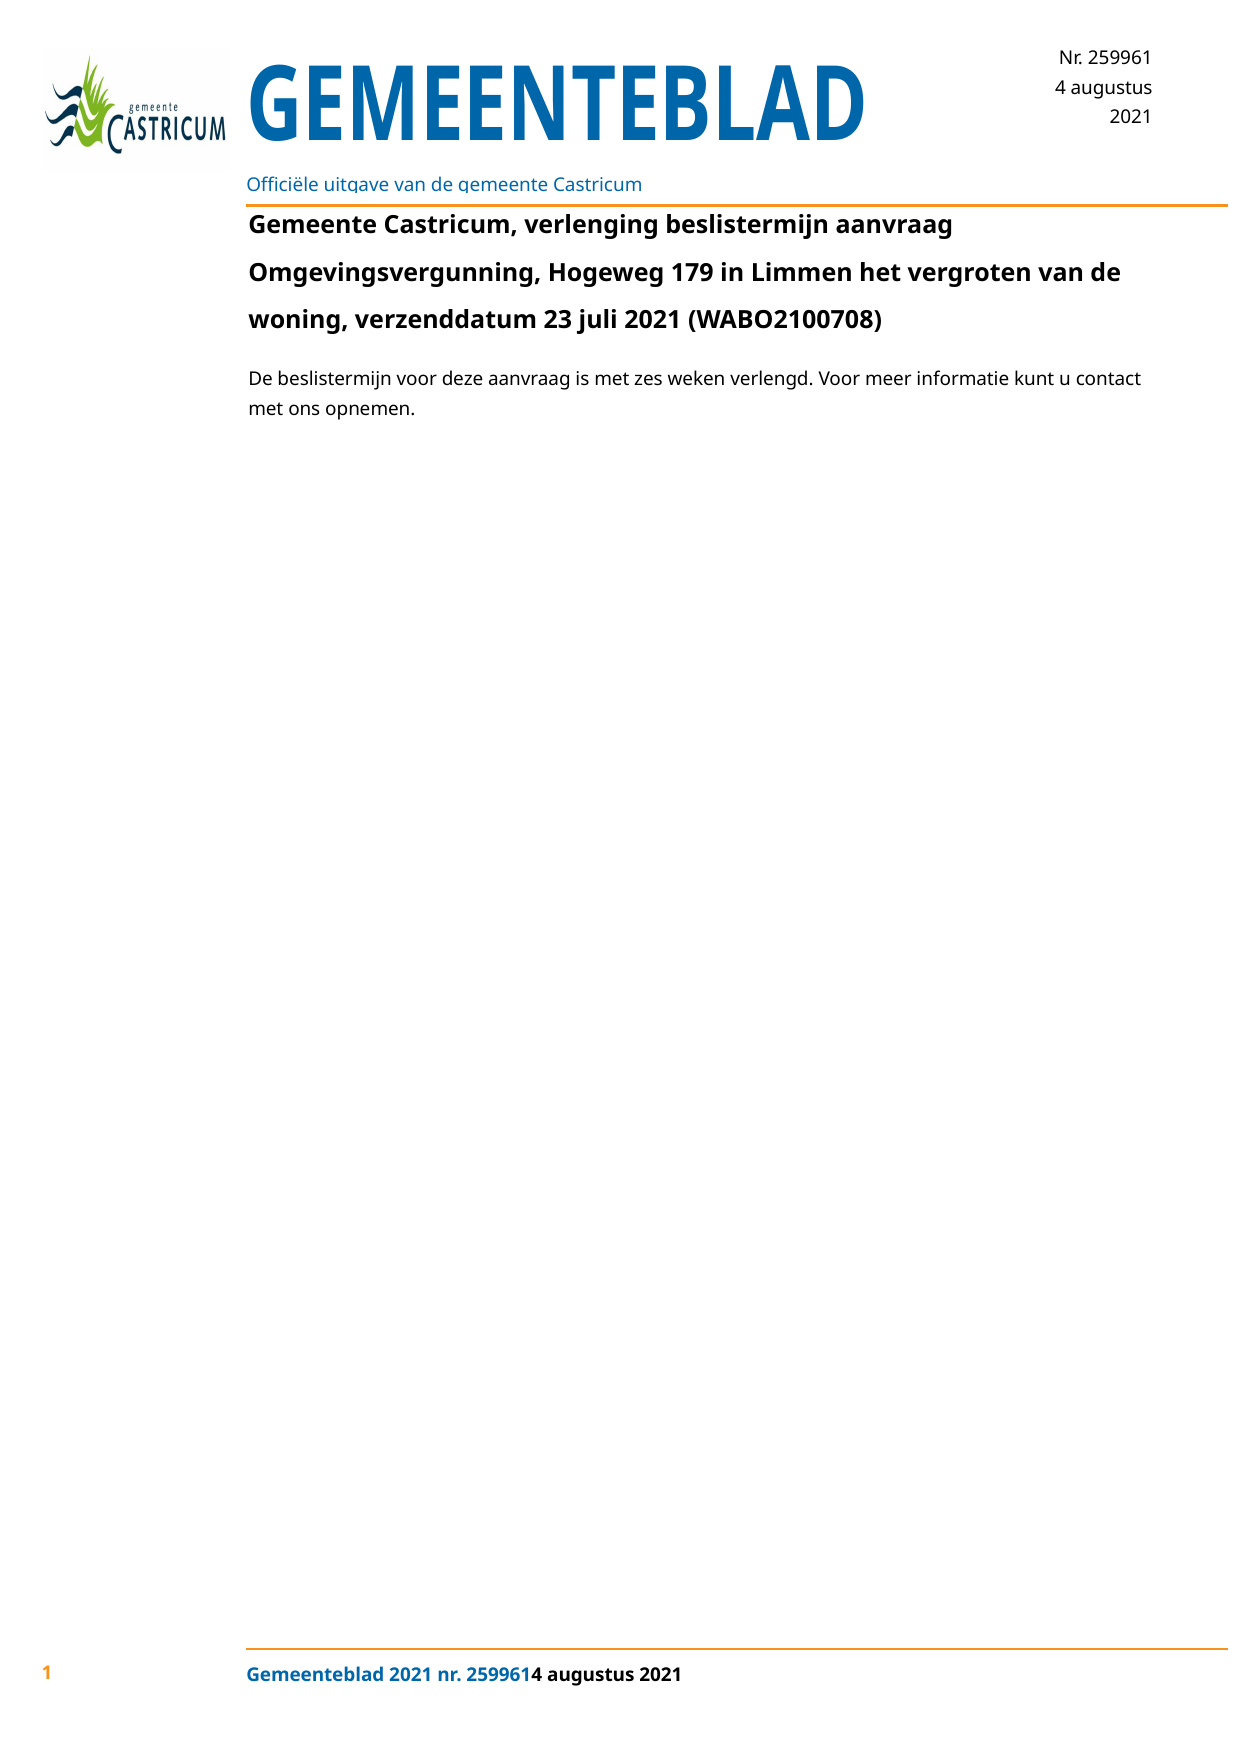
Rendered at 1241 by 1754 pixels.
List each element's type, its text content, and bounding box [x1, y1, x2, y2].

picture [41, 47, 231, 172]
text Gemeente Castricum, verlenging beslistermijn aanvraag Omgevingsvergunning, Hogeweg 179 in Limmen het vergroten van de woning, verzenddatum 23 juli 2021 (WABO2100708) [248, 207, 1152, 336]
text De beslistermijn voor deze aanvraag is met zes weken verlengd. Voor meer informatie kunt u contact met ons opnemen. [248, 366, 1152, 421]
